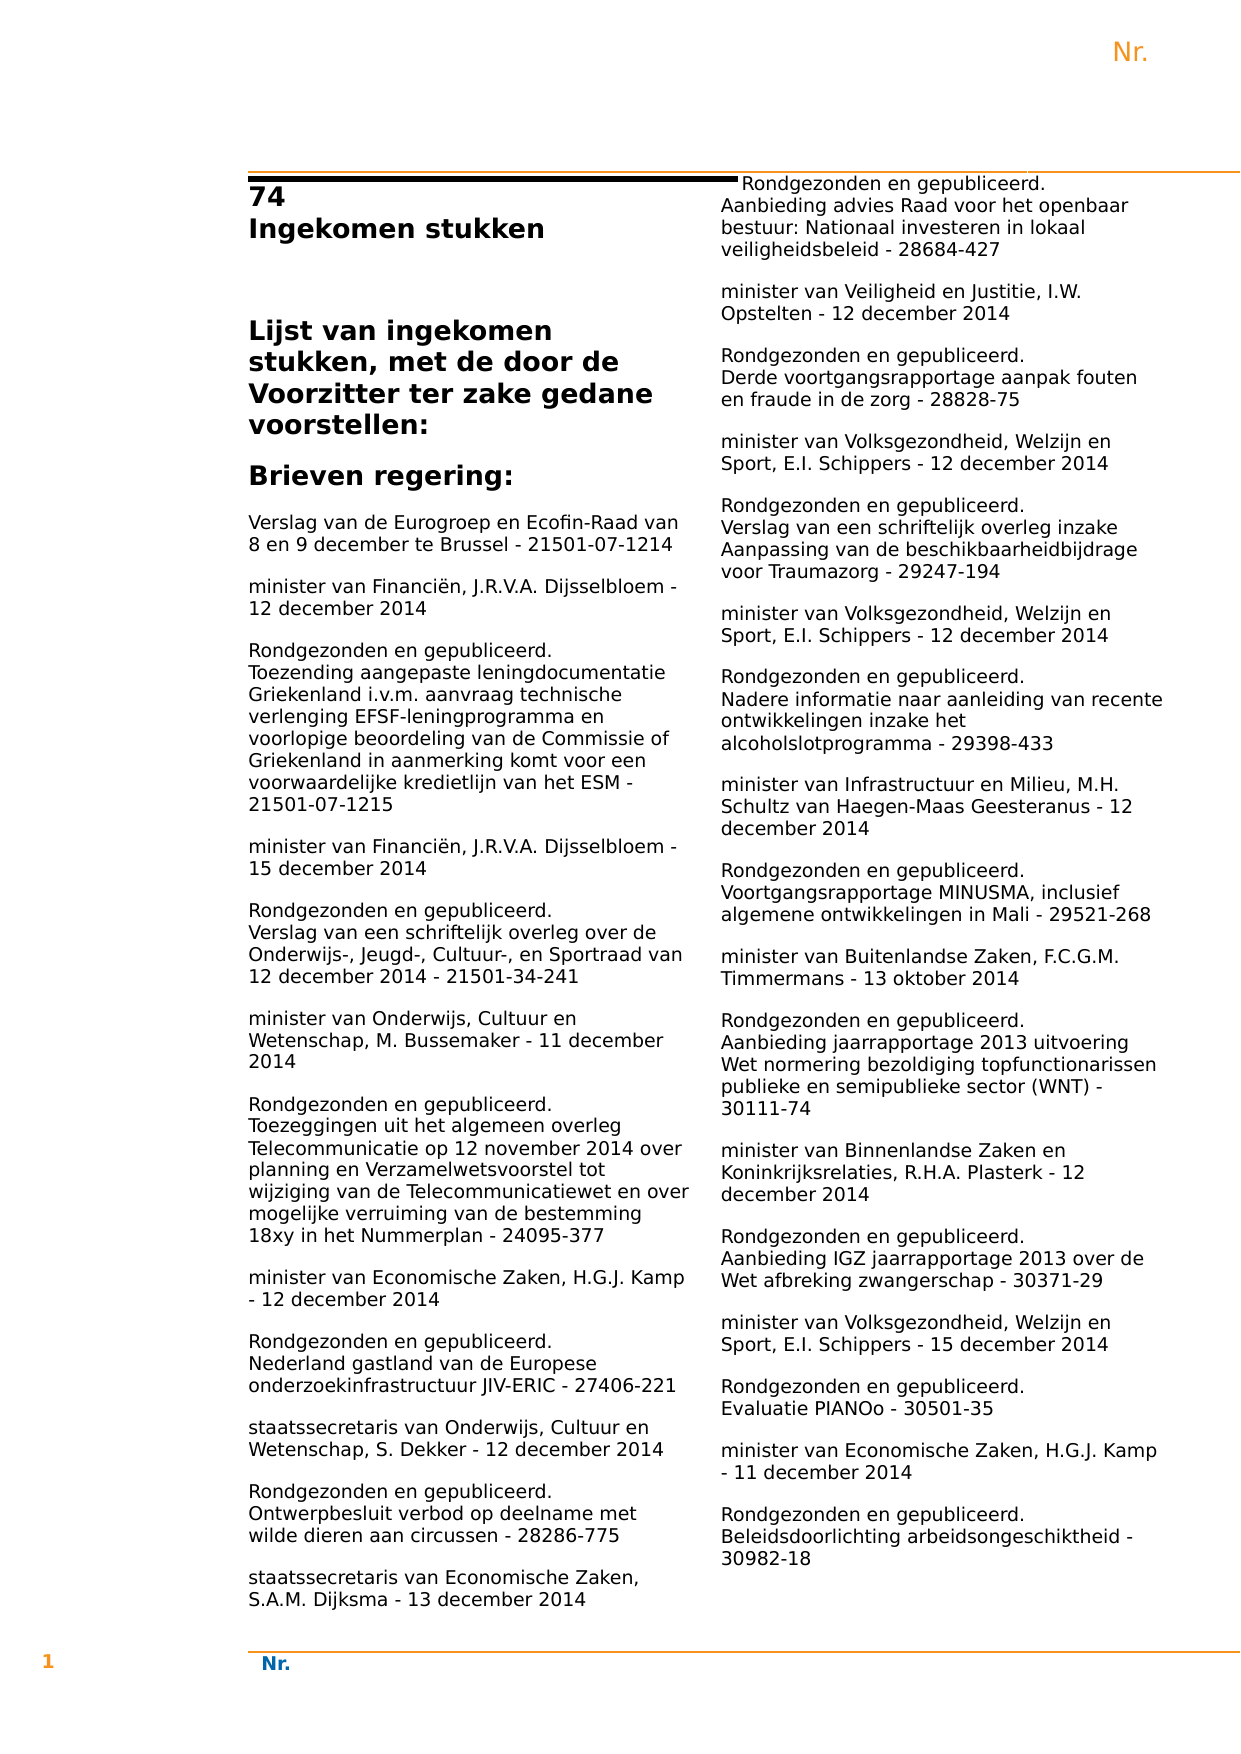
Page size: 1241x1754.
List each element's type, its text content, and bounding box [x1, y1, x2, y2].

text minister van Infrastructuur en Milieu, M.H. Schultz van Haegen-Maas Geesteranus - 12 december 2014 [721, 774, 1163, 840]
text Aanbieding advies Raad voor het openbaar bestuur: Nationaal investeren in lokaal veiligheidsbeleid - 28684-427 [721, 195, 1163, 261]
text minister van Volksgezondheid, Welzijn en Sport, E.I. Schippers - 12 december 2014 [721, 431, 1163, 474]
text Aanbieding IGZ jaarrapportage 2013 over de Wet afbreking zwangerschap - 30371-29 [721, 1248, 1163, 1292]
text Rondgezonden en gepubliceerd. [721, 860, 1163, 882]
text minister van Buitenlandse Zaken, F.C.G.M. Timmermans - 13 oktober 2014 [721, 946, 1163, 990]
text Voortgangsrapportage MINUSMA, inclusief algemene ontwikkelingen in Mali - 29521-268 [721, 882, 1163, 926]
text Rondgezonden en gepubliceerd. [248, 640, 691, 662]
text Verslag van een schriftelijk overleg over de Onderwijs-, Jeugd-, Cultuur-, en Sportraad van 12 december 2014 - 21501-34-241 [248, 922, 691, 987]
text minister van Volksgezondheid, Welzijn en Sport, E.I. Schippers - 15 december 2014 [721, 1312, 1163, 1356]
text Rondgezonden en gepubliceerd. [248, 1481, 691, 1503]
text minister van Binnenlandse Zaken en Koninkrijksrelaties, R.H.A. Plasterk - 12 december 2014 [721, 1140, 1163, 1206]
text Beleidsdoorlichting arbeidsongeschiktheid - 30982-18 [721, 1526, 1163, 1570]
text minister van Economische Zaken, H.G.J. Kamp - 11 december 2014 [721, 1440, 1163, 1484]
text Rondgezonden en gepubliceerd. [721, 1376, 1163, 1398]
text minister van Economische Zaken, H.G.J. Kamp - 12 december 2014 [248, 1267, 691, 1311]
text Rondgezonden en gepubliceerd. [248, 1093, 691, 1115]
text Rondgezonden en gepubliceerd. [721, 666, 1163, 688]
text staatssecretaris van Onderwijs, Cultuur en Wetenschap, S. Dekker - 12 december 2014 [248, 1417, 691, 1461]
title Brieven regering: [248, 461, 691, 492]
text Nadere informatie naar aanleiding van recente ontwikkelingen inzake het alcoholslotprogramma - 29398-433 [721, 688, 1163, 754]
text Rondgezonden en gepubliceerd. [248, 899, 691, 922]
text Verslag van de Eurogroep en Ecofin-Raad van 8 en 9 december te Brussel - 21501-07-1214 [248, 512, 691, 556]
text Rondgezonden en gepubliceerd. [248, 1331, 691, 1353]
text minister van Financiën, J.R.V.A. Dijsselbloem - 15 december 2014 [248, 836, 691, 879]
text Evaluatie PIANOo - 30501-35 [721, 1398, 1163, 1420]
text staatssecretaris van Economische Zaken, S.A.M. Dijksma - 13 december 2014 [248, 1567, 691, 1611]
text minister van Financiën, J.R.V.A. Dijsselbloem - 12 december 2014 [248, 576, 691, 620]
text Rondgezonden en gepubliceerd. [721, 1010, 1163, 1032]
title Lijst van ingekomen stukken, met de door de Voorzitter ter zake gedane voorstellen: [248, 316, 691, 441]
text Toezeggingen uit het algemeen overleg Telecommunicatie op 12 november 2014 over planning en Verzamelwetsvoorstel tot wijziging van de Telecommunicatiewet en over mogelijke verruiming van de bestemming 18xy in het Nummerplan - 24095-377 [248, 1115, 691, 1247]
text Rondgezonden en gepubliceerd. [721, 1504, 1163, 1526]
text Aanbieding jaarrapportage 2013 uitvoering Wet normering bezoldiging topfunctionarissen publieke en semipublieke sector (WNT) - 30111-74 [721, 1032, 1163, 1120]
text Verslag van een schriftelijk overleg inzake Aanpassing van de beschikbaarheidbijdrage voor Traumazorg - 29247-194 [721, 517, 1163, 582]
text Rondgezonden en gepubliceerd. [721, 345, 1163, 367]
text Ontwerpbesluit verbod op deelname met wilde dieren aan circussen - 28286-775 [248, 1503, 691, 1547]
text minister van Onderwijs, Cultuur en Wetenschap, M. Bussemaker - 11 december 2014 [248, 1007, 691, 1073]
text Rondgezonden en gepubliceerd. [721, 173, 1163, 195]
text minister van Volksgezondheid, Welzijn en Sport, E.I. Schippers - 12 december 2014 [721, 602, 1163, 646]
title 74 Ingekomen stukken [248, 182, 691, 244]
text minister van Veiligheid en Justitie, I.W. Opstelten - 12 december 2014 [721, 281, 1163, 325]
text Toezending aangepaste leningdocumentatie Griekenland i.v.m. aanvraag technische verlenging EFSF-leningprogramma en voorlopige beoordeling van de Commissie of Griekenland in aanmerking komt voor een voorwaardelijke kredietlijn van het ESM - 21501-07-1215 [248, 662, 691, 816]
text Derde voortgangsrapportage aanpak fouten en fraude in de zorg - 28828-75 [721, 367, 1163, 411]
text Nederland gastland van de Europese onderzoekinfrastructuur JIV-ERIC - 27406-221 [248, 1353, 691, 1397]
text Rondgezonden en gepubliceerd. [721, 1226, 1163, 1248]
text Rondgezonden en gepubliceerd. [721, 494, 1163, 517]
